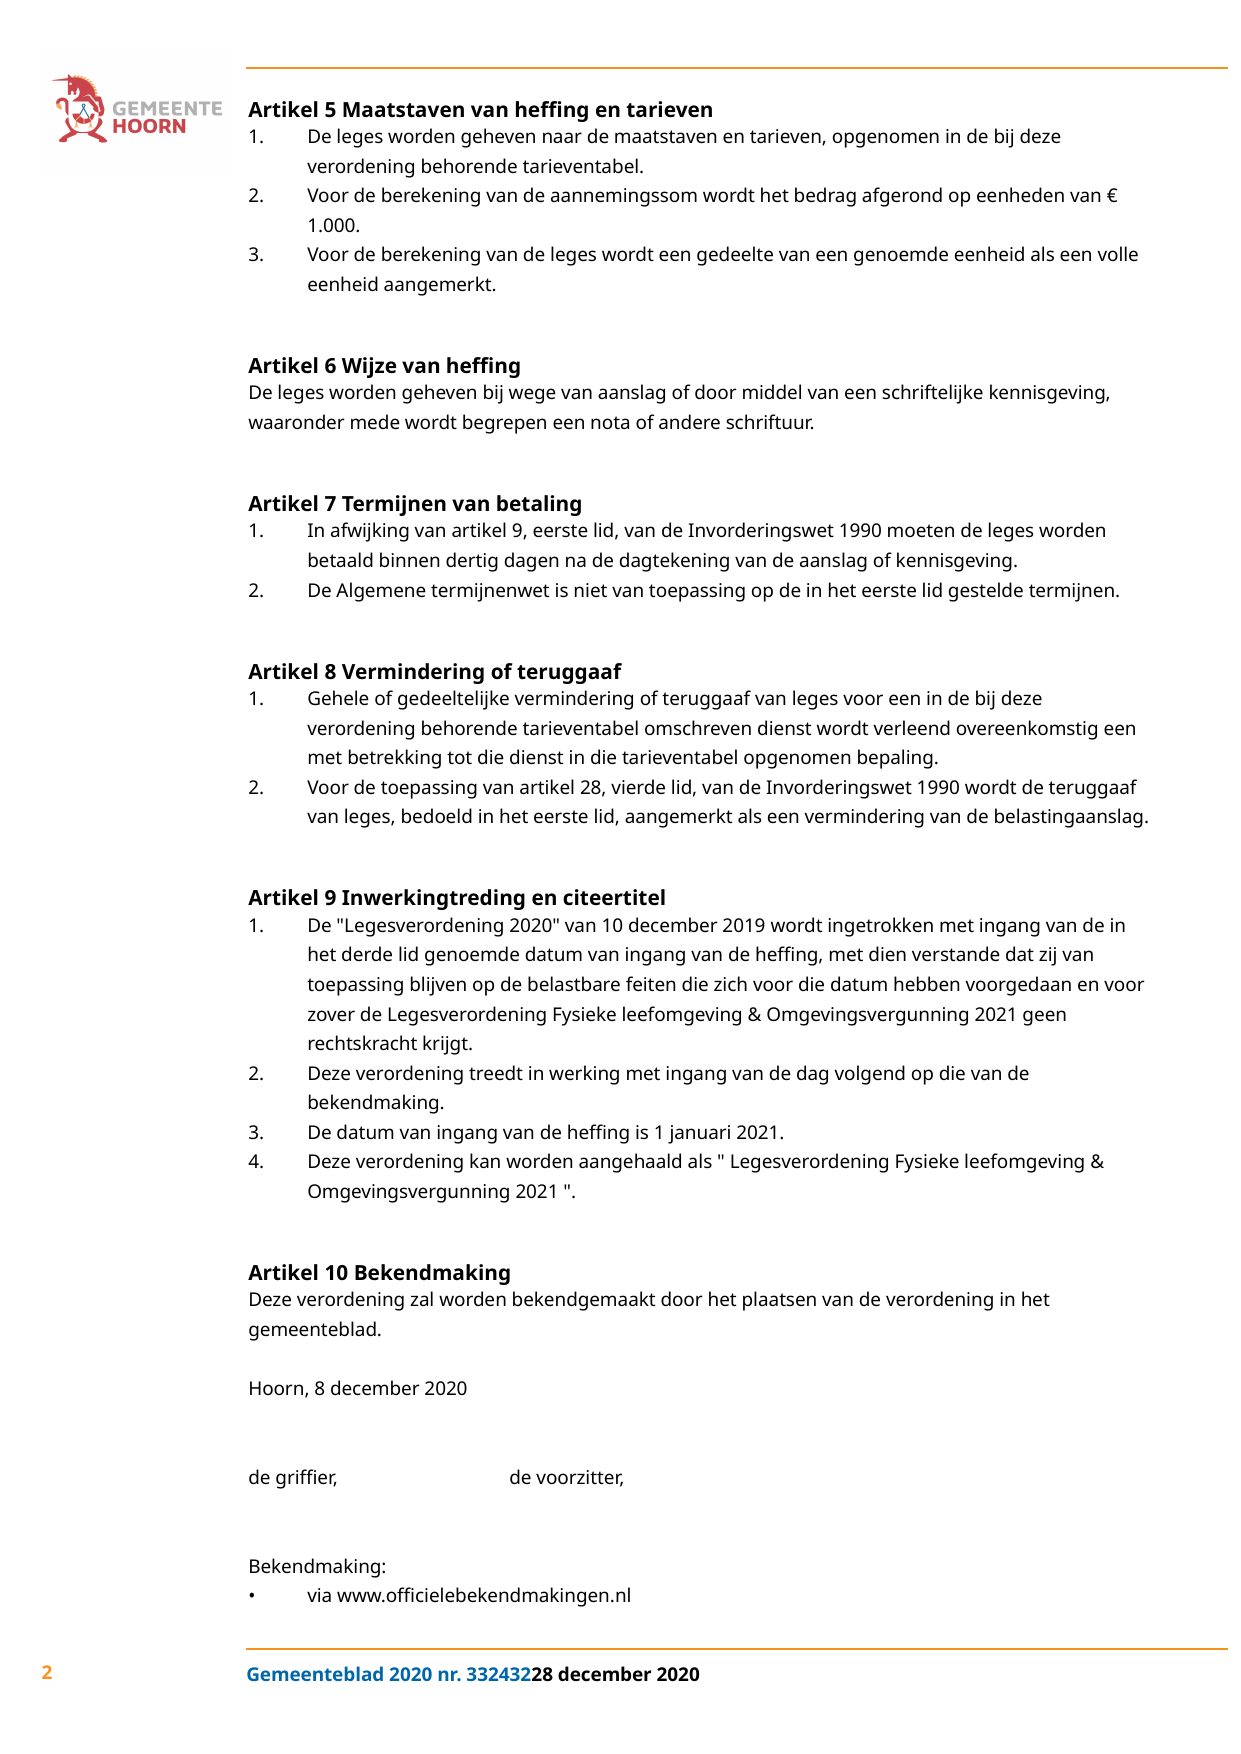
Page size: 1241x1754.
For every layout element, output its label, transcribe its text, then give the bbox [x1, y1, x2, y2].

text De leges worden geheven bij wege van aanslag of door middel van een schriftelijke kennisgeving, waaronder mede wordt begrepen een nota of andere schriftuur. [248, 379, 1152, 435]
list Gehele of gedeeltelijke vermindering of teruggaaf van leges voor een in de bij deze verordening behorende tarieventabel omschreven dienst wordt verleend overeenkomstig een met betrekking tot die dienst in die tarieventabel opgenomen bepaling. [248, 685, 1152, 770]
picture [41, 47, 231, 172]
text de griffier, de voorzitter, [248, 1464, 1152, 1490]
list Deze verordening treedt in werking met ingang van de dag volgend op die van de bekendmaking. [248, 1060, 1152, 1115]
list Deze verordening kan worden aangehaald als " Legesverordening Fysieke leefomgeving & Omgevingsvergunning 2021 ". [248, 1149, 1152, 1204]
text Bekendmaking: [248, 1553, 1152, 1579]
text Artikel 7 Termijnen van betaling [248, 489, 1152, 518]
list De "Legesverordening 2020" van 10 december 2019 wordt ingetrokken met ingang van de in het derde lid genoemde datum van ingang van de heffing, met dien verstande dat zij van toepassing blijven op de belastbare feiten die zich voor die datum hebben voorgedaan en voor zover de Legesverordening Fysieke leefomgeving & Omgevingsvergunning 2021 geen rechtskracht krijgt. [248, 912, 1152, 1056]
list De Algemene termijnenwet is niet van toepassing op de in het eerste lid gestelde termijnen. [248, 577, 1152, 602]
text Hoorn, 8 december 2020 [248, 1375, 1152, 1401]
text Artikel 6 Wijze van heffing [248, 351, 1152, 379]
text Artikel 8 Vermindering of teruggaaf [248, 657, 1152, 685]
text Artikel 9 Inwerkingtreding en citeertitel [248, 883, 1152, 912]
list Voor de berekening van de aannemingssom wordt het bedrag afgerond op eenheden van € 1.000. [248, 182, 1152, 238]
text Artikel 5 Maatstaven van heffing en tarieven [248, 95, 1152, 123]
list Voor de berekening van de leges wordt een gedeelte van een genoemde eenheid als een volle eenheid aangemerkt. [248, 242, 1152, 297]
list De leges worden geheven naar de maatstaven en tarieven, opgenomen in de bij deze verordening behorende tarieventabel. [248, 123, 1152, 178]
list Voor de toepassing van artikel 28, vierde lid, van de Invorderingswet 1990 wordt de teruggaaf van leges, bedoeld in het eerste lid, aangemerkt als een vermindering van de belastingaanslag. [248, 774, 1152, 829]
list via www.officielebekendmakingen.nl [248, 1582, 1152, 1608]
text Artikel 10 Bekendmaking [248, 1258, 1152, 1287]
list De datum van ingang van de heffing is 1 januari 2021. [248, 1119, 1152, 1145]
text Deze verordening zal worden bekendgemaakt door het plaatsen van de verordening in het gemeenteblad. [248, 1287, 1152, 1342]
list In afwijking van artikel 9, eerste lid, van de Invorderingswet 1990 moeten de leges worden betaald binnen dertig dagen na de dagtekening van de aanslag of kennisgeving. [248, 518, 1152, 573]
